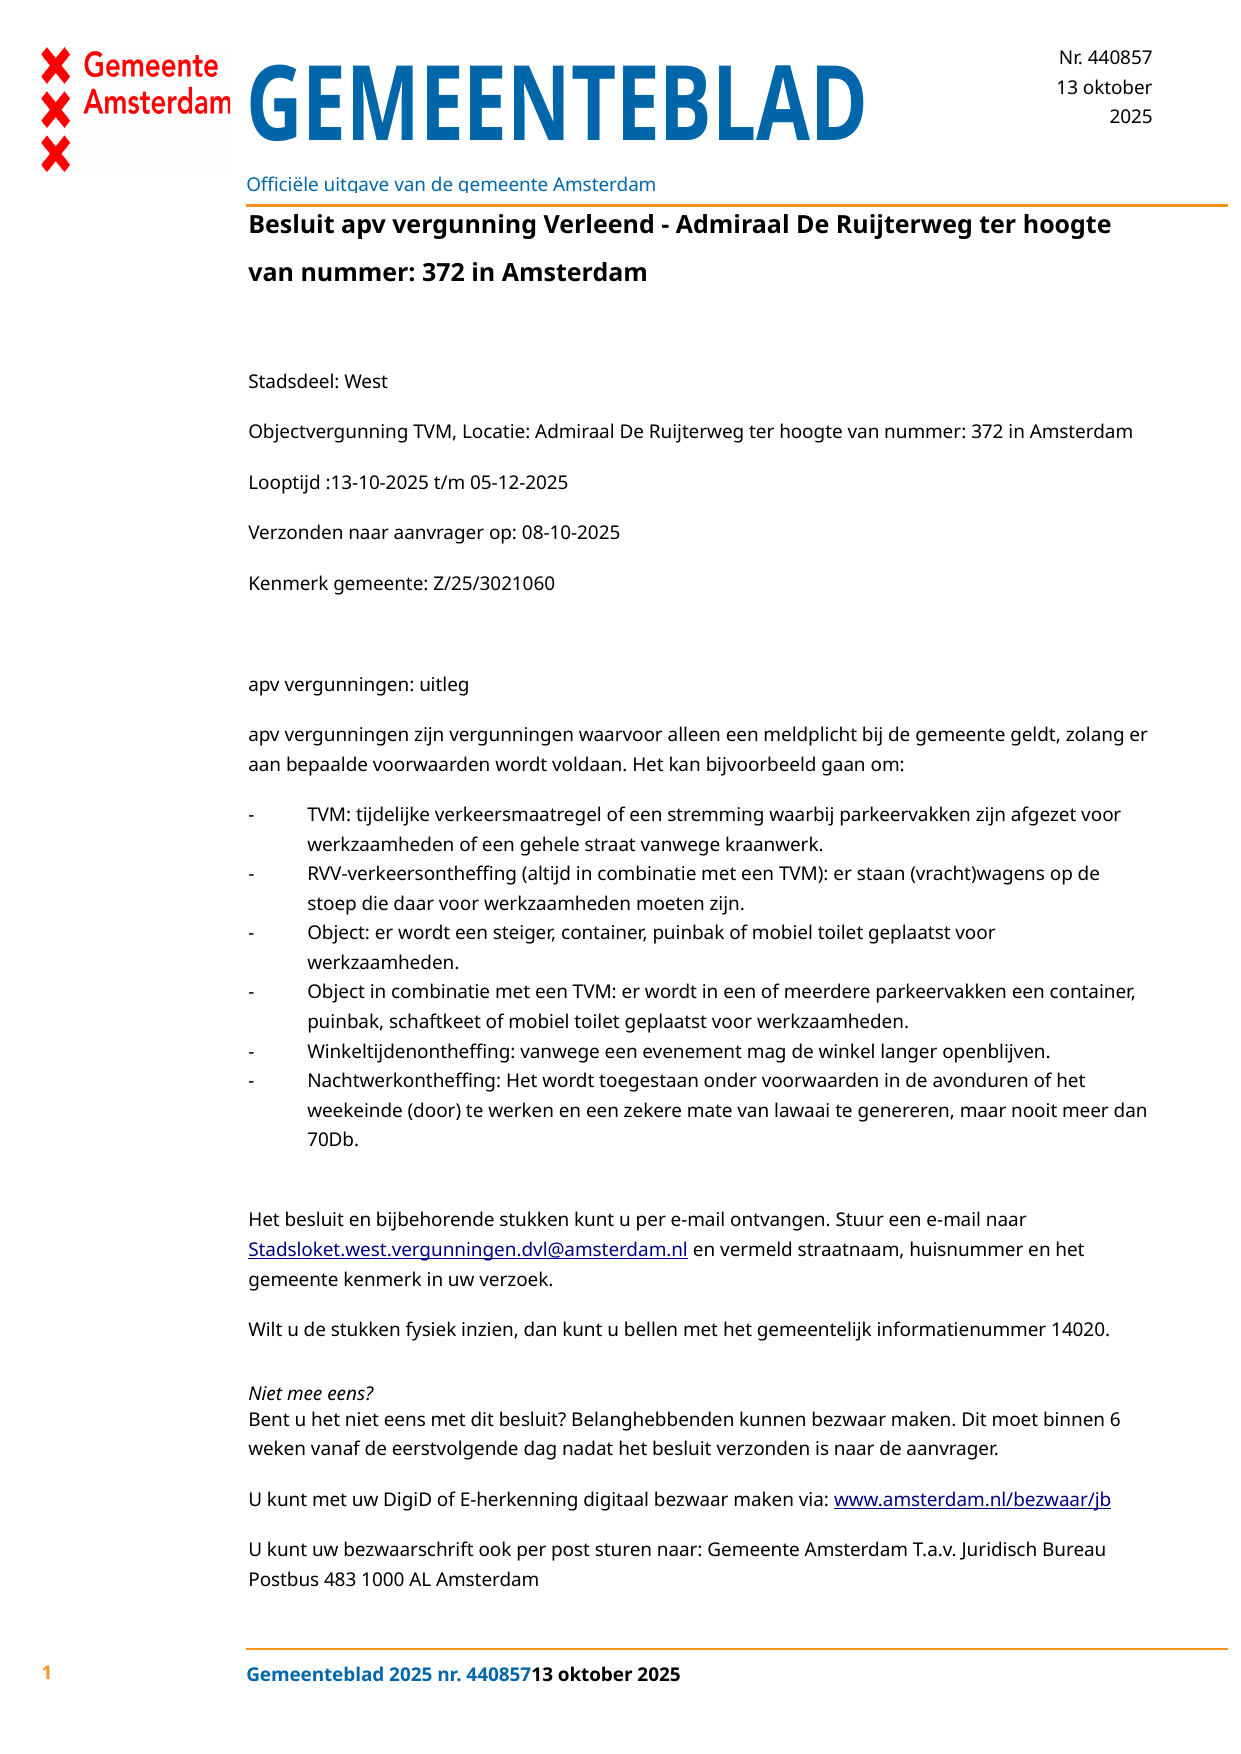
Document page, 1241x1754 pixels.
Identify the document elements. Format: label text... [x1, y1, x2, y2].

list Nachtwerkontheffing: Het wordt toegestaan onder voorwaarden in de avonduren of het weekeinde (door) te werken en een zekere mate van lawaai te genereren, maar nooit meer dan 70Db. [248, 1067, 1152, 1152]
text Kenmerk gemeente: Z/25/3021060 [248, 570, 1152, 596]
text apv vergunningen: uitleg [248, 671, 1152, 697]
list TVM: tijdelijke verkeersmaatregel of een stremming waarbij parkeervakken zijn afgezet voor werkzaamheden of een gehele straat vanwege kraanwerk. [248, 801, 1152, 857]
list Winkeltijdenontheffing: vanwege een evenement mag de winkel langer openblijven. [248, 1038, 1152, 1064]
text Wilt u de stukken fysiek inzien, dan kunt u bellen met het gemeentelijk informatienummer 14020. [248, 1316, 1152, 1342]
text Het besluit en bijbehorende stukken kunt u per e-mail ontvangen. Stuur een e-mail naar Stadsloket.west.vergunningen.dvl@amsterdam.nl en vermeld straatnaam, huisnummer en het gemeente kenmerk in uw verzoek. [248, 1207, 1152, 1292]
list RVV-verkeersontheffing (altijd in combinatie met een TVM): er staan (vracht)wagens op de stoep die daar voor werkzaamheden moeten zijn. [248, 860, 1152, 916]
text U kunt met uw DigiD of E-herkenning digitaal bezwaar maken via: www.amsterdam.nl/bezwaar/jb [248, 1486, 1152, 1512]
picture [41, 47, 231, 172]
text Besluit apv vergunning Verleend - Admiraal De Ruijterweg ter hoogte van nummer: 372 in Amsterdam [248, 207, 1152, 288]
list Object: er wordt een steiger, container, puinbak of mobiel toilet geplaatst voor werkzaamheden. [248, 919, 1152, 975]
text Looptijd :13-10-2025 t/m 05-12-2025 [248, 469, 1152, 495]
text Niet mee eens? [248, 1380, 1152, 1406]
text apv vergunningen zijn vergunningen waarvoor alleen een meldplicht bij de gemeente geldt, zolang er aan bepaalde voorwaarden wordt voldaan. Het kan bijvoorbeeld gaan om: [248, 721, 1152, 777]
text Verzonden naar aanvrager op: 08-10-2025 [248, 519, 1152, 545]
text Bent u het niet eens met dit besluit? Belanghebbenden kunnen bezwaar maken. Dit moet binnen 6 weken vanaf de eerstvolgende dag nadat het besluit verzonden is naar de aanvrager. [248, 1406, 1152, 1461]
text Objectvergunning TVM, Locatie: Admiraal De Ruijterweg ter hoogte van nummer: 372 in Amsterdam [248, 419, 1152, 444]
text Stadsdeel: West [248, 368, 1152, 394]
list Object in combinatie met een TVM: er wordt in een of meerdere parkeervakken een container, puinbak, schaftkeet of mobiel toilet geplaatst voor werkzaamheden. [248, 979, 1152, 1034]
text U kunt uw bezwaarschrift ook per post sturen naar: Gemeente Amsterdam T.a.v. Juridisch Bureau Postbus 483 1000 AL Amsterdam [248, 1536, 1152, 1592]
